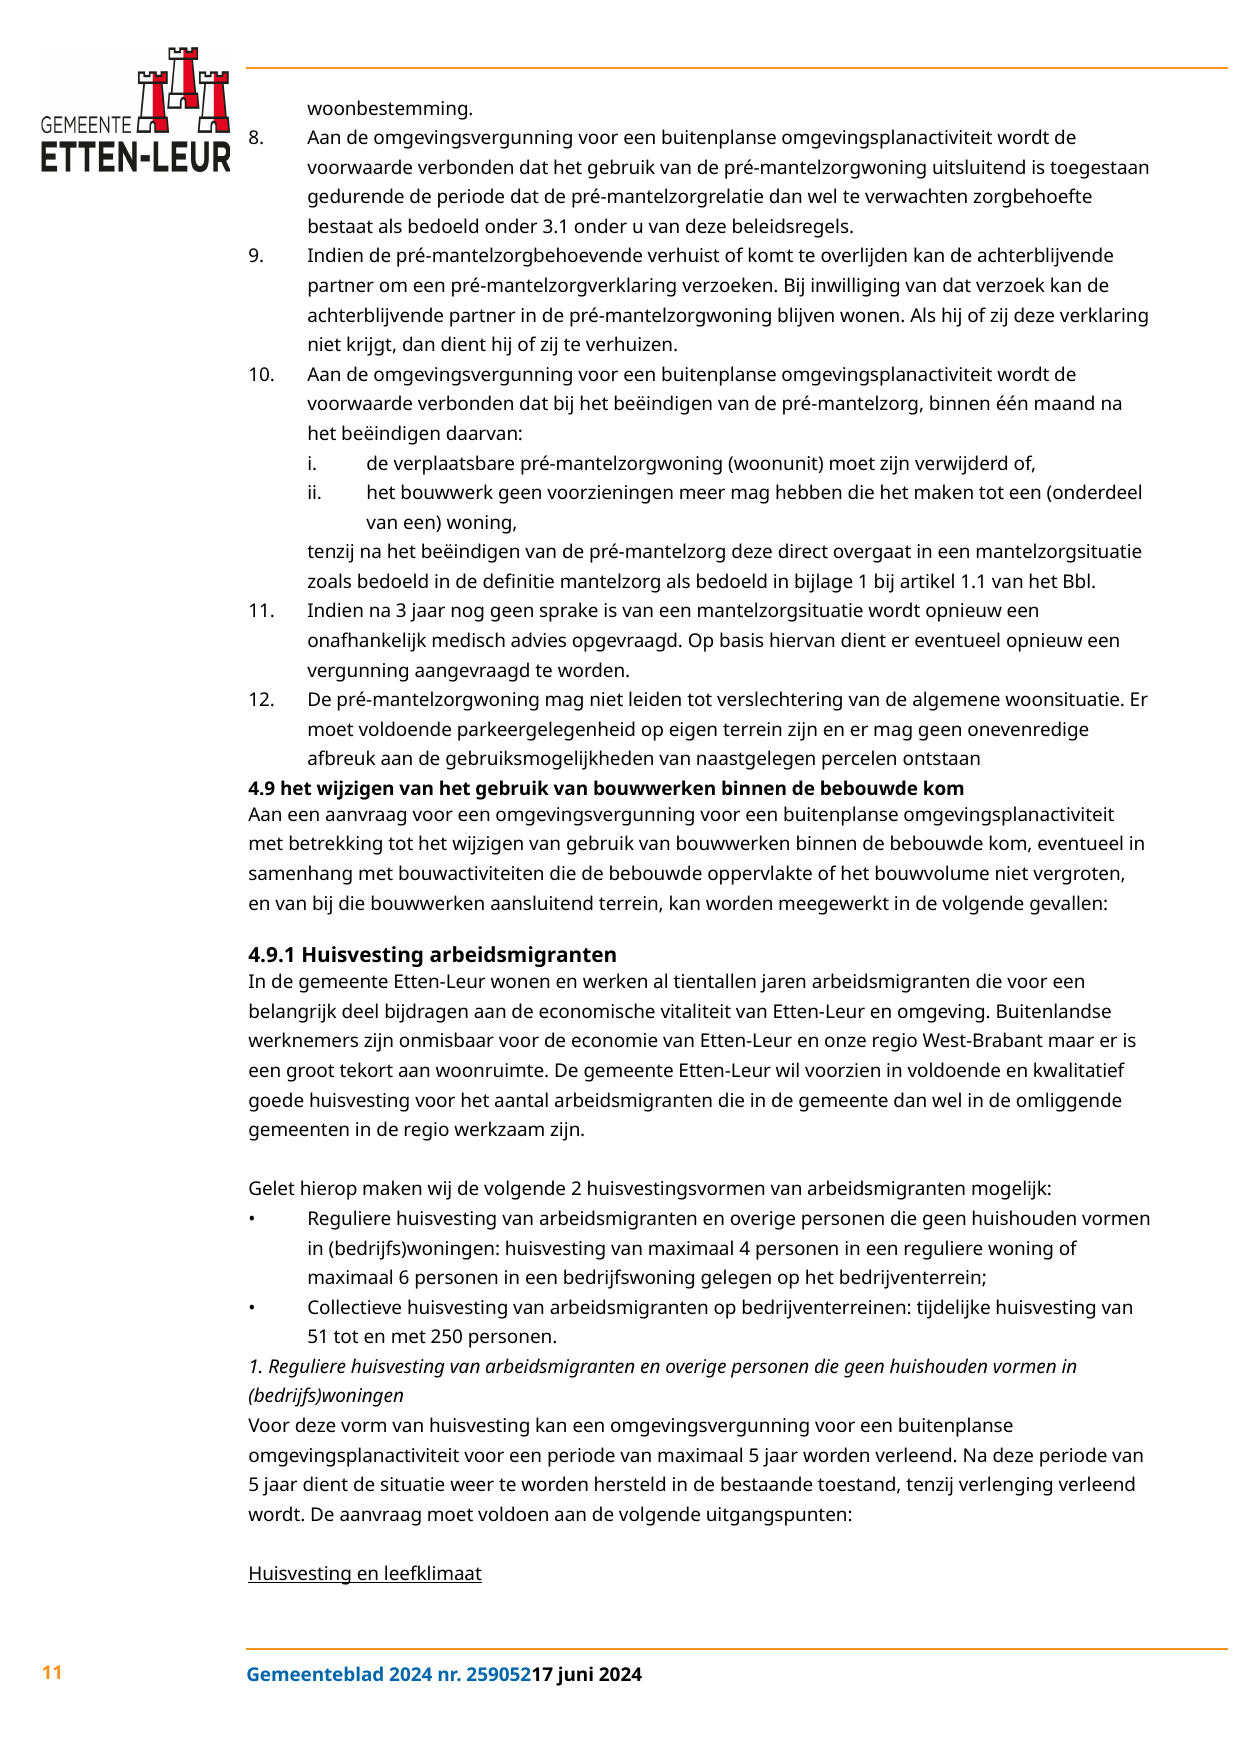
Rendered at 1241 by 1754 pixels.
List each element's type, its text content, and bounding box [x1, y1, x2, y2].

list De pré-mantelzorgwoning mag niet leiden tot verslechtering van de algemene woonsituatie. Er moet voldoende parkeergelegenheid op eigen terrein zijn en er mag geen onevenredige afbreuk aan de gebruiksmogelijkheden van naastgelegen percelen ontstaan [248, 686, 1152, 771]
list Reguliere huisvesting van arbeidsmigranten en overige personen die geen huishouden vormen in (bedrijfs)woningen: huisvesting van maximaal 4 personen in een reguliere woning of maximaal 6 personen in een bedrijfswoning gelegen op het bedrijventerrein; [248, 1205, 1152, 1290]
text Gelet hierop maken wij de volgende 2 huisvestingsvormen van arbeidsmigranten mogelijk: [248, 1176, 1152, 1201]
list Indien na 3 jaar nog geen sprake is van een mantelzorgsituatie wordt opnieuw een onafhankelijk medisch advies opgevraagd. Op basis hiervan dient er eventueel opnieuw een vergunning aangevraagd te worden. [248, 598, 1152, 683]
list Collectieve huisvesting van arbeidsmigranten op bedrijventerreinen: tijdelijke huisvesting van 51 tot en met 250 personen. [248, 1294, 1152, 1349]
text Aan een aanvraag voor een omgevingsvergunning voor een buitenplanse omgevingsplanactiviteit met betrekking tot het wijzigen van gebruik van bouwwerken binnen de bebouwde kom, eventueel in samenhang met bouwactiviteiten die de bebouwde oppervlakte of het bouwvolume niet vergroten, en van bij die bouwwerken aansluitend terrein, kan worden meegewerkt in de volgende gevallen: [248, 801, 1152, 915]
text 4.9.1 Huisvesting arbeidsmigranten [248, 940, 1152, 968]
text 1. Reguliere huisvesting van arbeidsmigranten en overige personen die geen huishouden vormen in (bedrijfs)woningen [248, 1353, 1152, 1408]
text In de gemeente Etten-Leur wonen en werken al tientallen jaren arbeidsmigranten die voor een belangrijk deel bijdragen aan de economische vitaliteit van Etten-Leur en omgeving. Buitenlandse werknemers zijn onmisbaar voor de economie van Etten-Leur en onze regio West-Brabant maar er is een groot tekort aan woonruimte. De gemeente Etten-Leur wil voorzien in voldoende en kwalitatief goede huisvesting voor het aantal arbeidsmigranten die in de gemeente dan wel in de omliggende gemeenten in de regio werkzaam zijn. [248, 968, 1152, 1142]
list Aan de omgevingsvergunning voor een buitenplanse omgevingsplanactiviteit wordt de voorwaarde verbonden dat bij het beëindigen van de pré-mantelzorg, binnen één maand na het beëindigen daarvan: [248, 361, 1152, 446]
list tenzij na het beëindigen van de pré-mantelzorg deze direct overgaat in een mantelzorgsituatie zoals bedoeld in de definitie mantelzorg als bedoeld in bijlage 1 bij artikel 1.1 van het Bbl. [248, 538, 1152, 594]
picture [41, 47, 231, 172]
list woonbestemming. [248, 95, 1152, 121]
text Huisvesting en leefklimaat [248, 1560, 1152, 1586]
text Voor deze vorm van huisvesting kan een omgevingsvergunning voor een buitenplanse omgevingsplanactiviteit voor een periode van maximaal 5 jaar worden verleend. Na deze periode van 5 jaar dient de situatie weer te worden hersteld in de bestaande toestand, tenzij verlenging verleend wordt. De aanvraag moet voldoen aan de volgende uitgangspunten: [248, 1412, 1152, 1527]
text 4.9 het wijzigen van het gebruik van bouwwerken binnen de bebouwde kom [248, 775, 1152, 801]
list Indien de pré-mantelzorgbehoevende verhuist of komt te overlijden kan de achterblijvende partner om een pré-mantelzorgverklaring verzoeken. Bij inwilliging van dat verzoek kan de achterblijvende partner in de pré-mantelzorgwoning blijven wonen. Als hij of zij deze verklaring niet krijgt, dan dient hij of zij te verhuizen. [248, 243, 1152, 357]
list Aan de omgevingsvergunning voor een buitenplanse omgevingsplanactiviteit wordt de voorwaarde verbonden dat het gebruik van de pré-mantelzorgwoning uitsluitend is toegestaan gedurende de periode dat de pré-mantelzorgrelatie dan wel te verwachten zorgbehoefte bestaat als bedoeld onder 3.1 onder u van deze beleidsregels. [248, 124, 1152, 239]
list het bouwwerk geen voorzieningen meer mag hebben die het maken tot een (onderdeel van een) woning, [307, 479, 1152, 535]
list de verplaatsbare pré-mantelzorgwoning (woonunit) moet zijn verwijderd of, [307, 450, 1152, 476]
